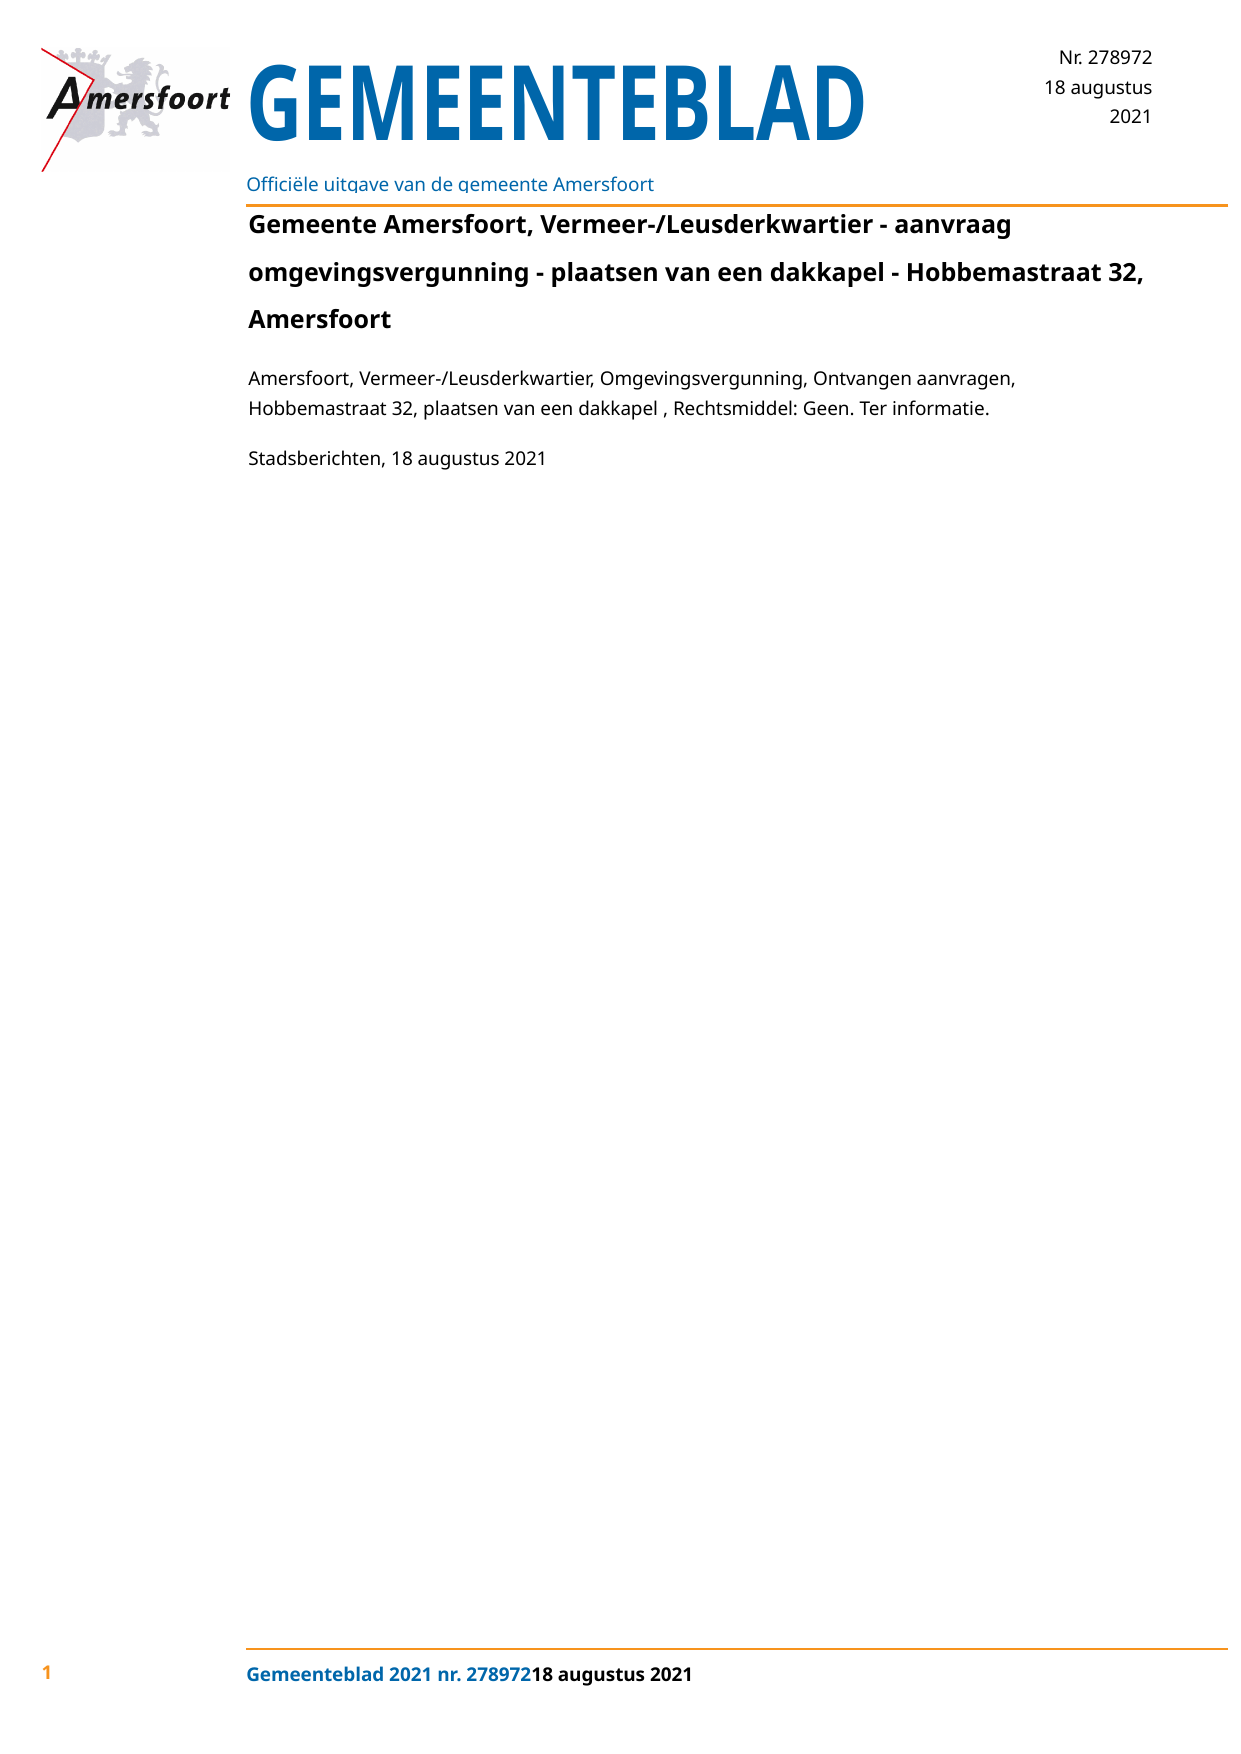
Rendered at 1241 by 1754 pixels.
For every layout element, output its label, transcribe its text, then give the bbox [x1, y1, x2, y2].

picture [41, 47, 231, 172]
text Gemeente Amersfoort, Vermeer-/Leusderkwartier - aanvraag omgevingsvergunning - plaatsen van een dakkapel - Hobbemastraat 32, Amersfoort [248, 207, 1152, 336]
text Stadsberichten, 18 augustus 2021 [248, 446, 1152, 471]
text Amersfoort, Vermeer-/Leusderkwartier, Omgevingsvergunning, Ontvangen aanvragen, Hobbemastraat 32, plaatsen van een dakkapel , Rechtsmiddel: Geen. Ter informatie. [248, 366, 1152, 421]
